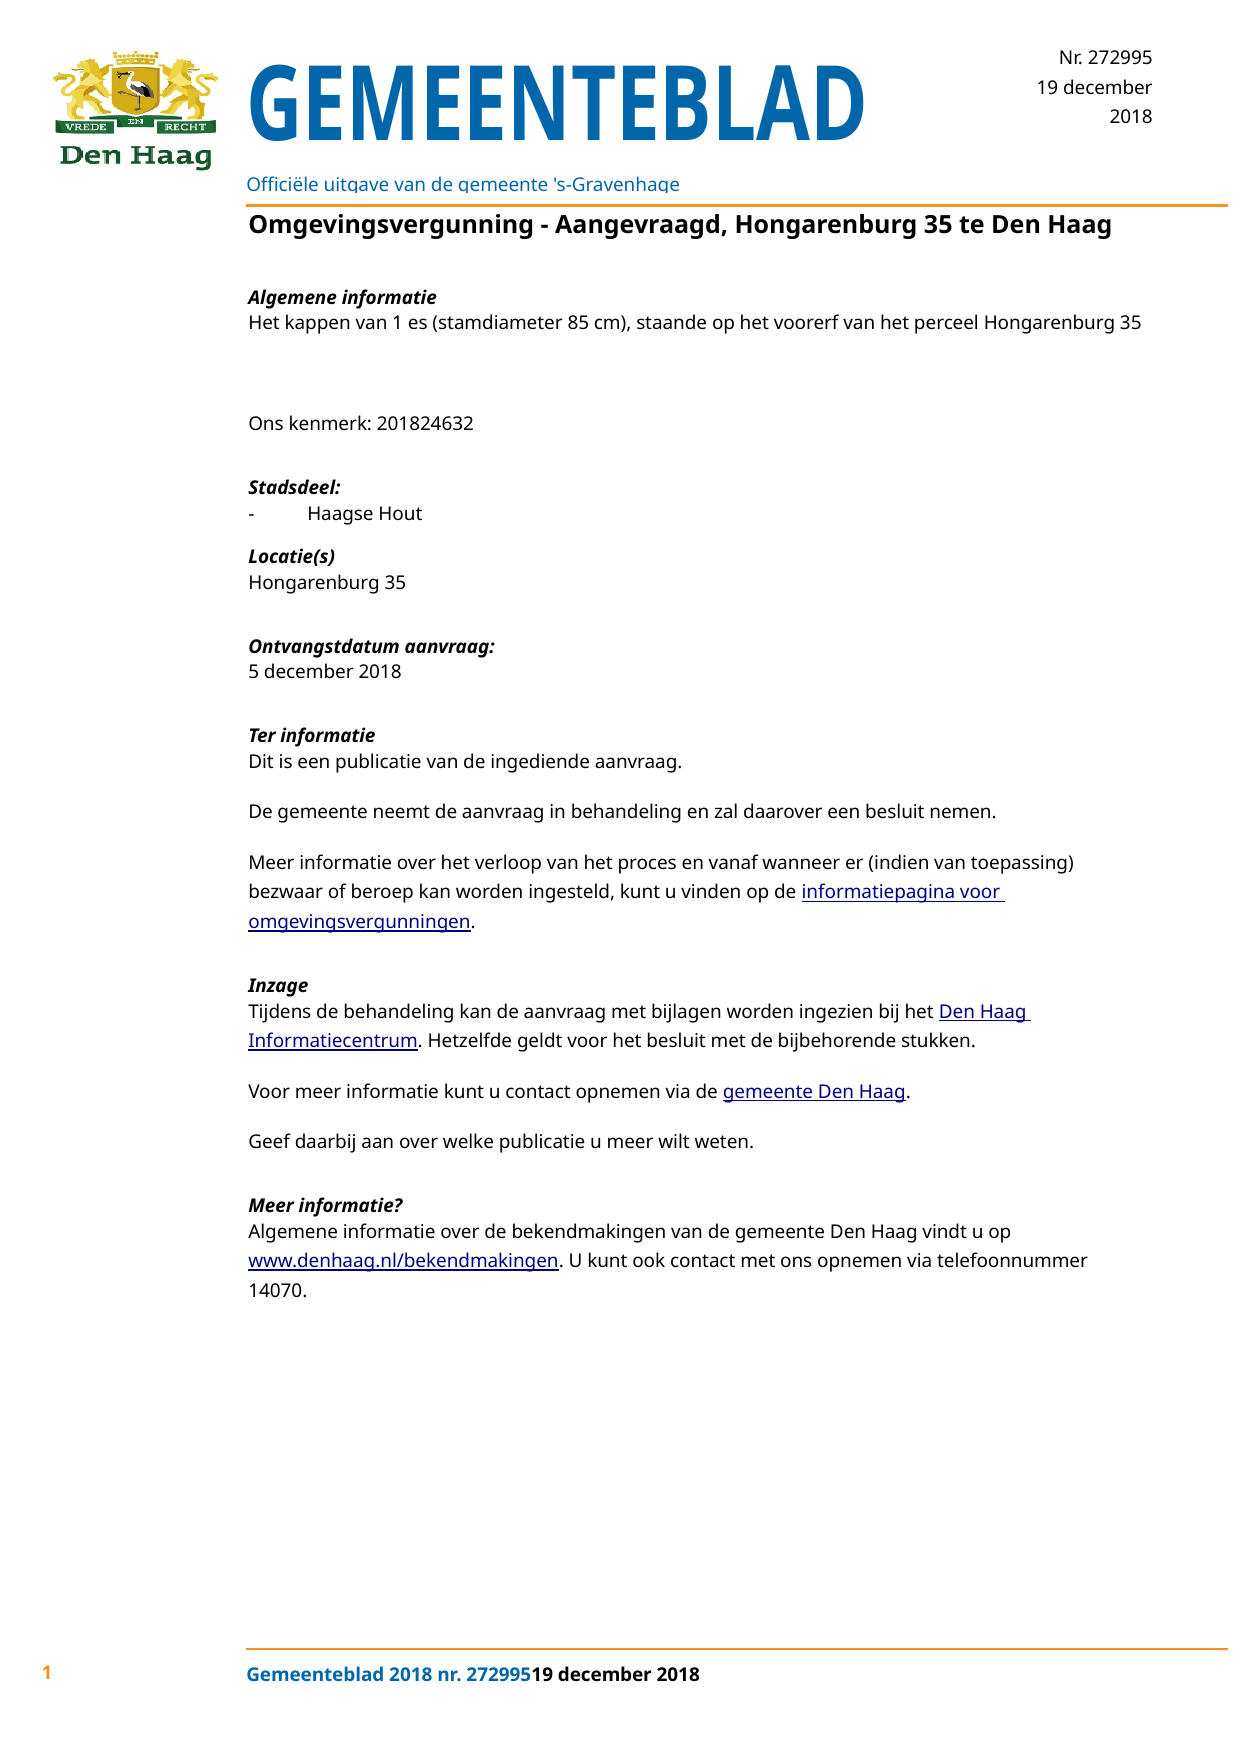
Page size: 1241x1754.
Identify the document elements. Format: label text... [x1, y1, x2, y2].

text Omgevingsvergunning - Aangevraagd, Hongarenburg 35 te Den Haag [248, 207, 1152, 241]
text Hongarenburg 35 [248, 569, 1152, 595]
text Voor meer informatie kunt u contact opnemen via de gemeente Den Haag. [248, 1078, 1152, 1104]
text Algemene informatie [248, 284, 1152, 309]
text Inzage [248, 972, 1152, 998]
text Stadsdeel: [248, 474, 1152, 500]
text Geef daarbij aan over welke publicatie u meer wilt weten. [248, 1128, 1152, 1154]
text Tijdens de behandeling kan de aanvraag met bijlagen worden ingezien bij het Den Haag Informatiecentrum. Hetzelfde geldt voor het besluit met de bijbehorende stukken. [248, 998, 1152, 1053]
text Ontvangstdatum aanvraag: [248, 633, 1152, 659]
text Meer informatie over het verloop van het proces en vanaf wanneer er (indien van toepassing) bezwaar of beroep kan worden ingesteld, kunt u vinden op de informatiepagina voor omgevingsvergunningen. [248, 849, 1152, 934]
list Haagse Hout [248, 500, 1152, 526]
text Algemene informatie over de bekendmakingen van de gemeente Den Haag vindt u op www.denhaag.nl/bekendmakingen. U kunt ook contact met ons opnemen via telefoonnummer 14070. [248, 1218, 1152, 1303]
text Dit is een publicatie van de ingediende aanvraag. [248, 748, 1152, 774]
text Het kappen van 1 es (stamdiameter 85 cm), staande op het voorerf van het perceel Hongarenburg 35 [248, 309, 1152, 335]
text 5 december 2018 [248, 659, 1152, 684]
picture [41, 47, 231, 172]
text Ons kenmerk: 201824632 [248, 410, 1152, 436]
text Meer informatie? [248, 1192, 1152, 1218]
text De gemeente neemt de aanvraag in behandeling en zal daarover een besluit nemen. [248, 799, 1152, 824]
text Locatie(s) [248, 543, 1152, 569]
text Ter informatie [248, 723, 1152, 748]
